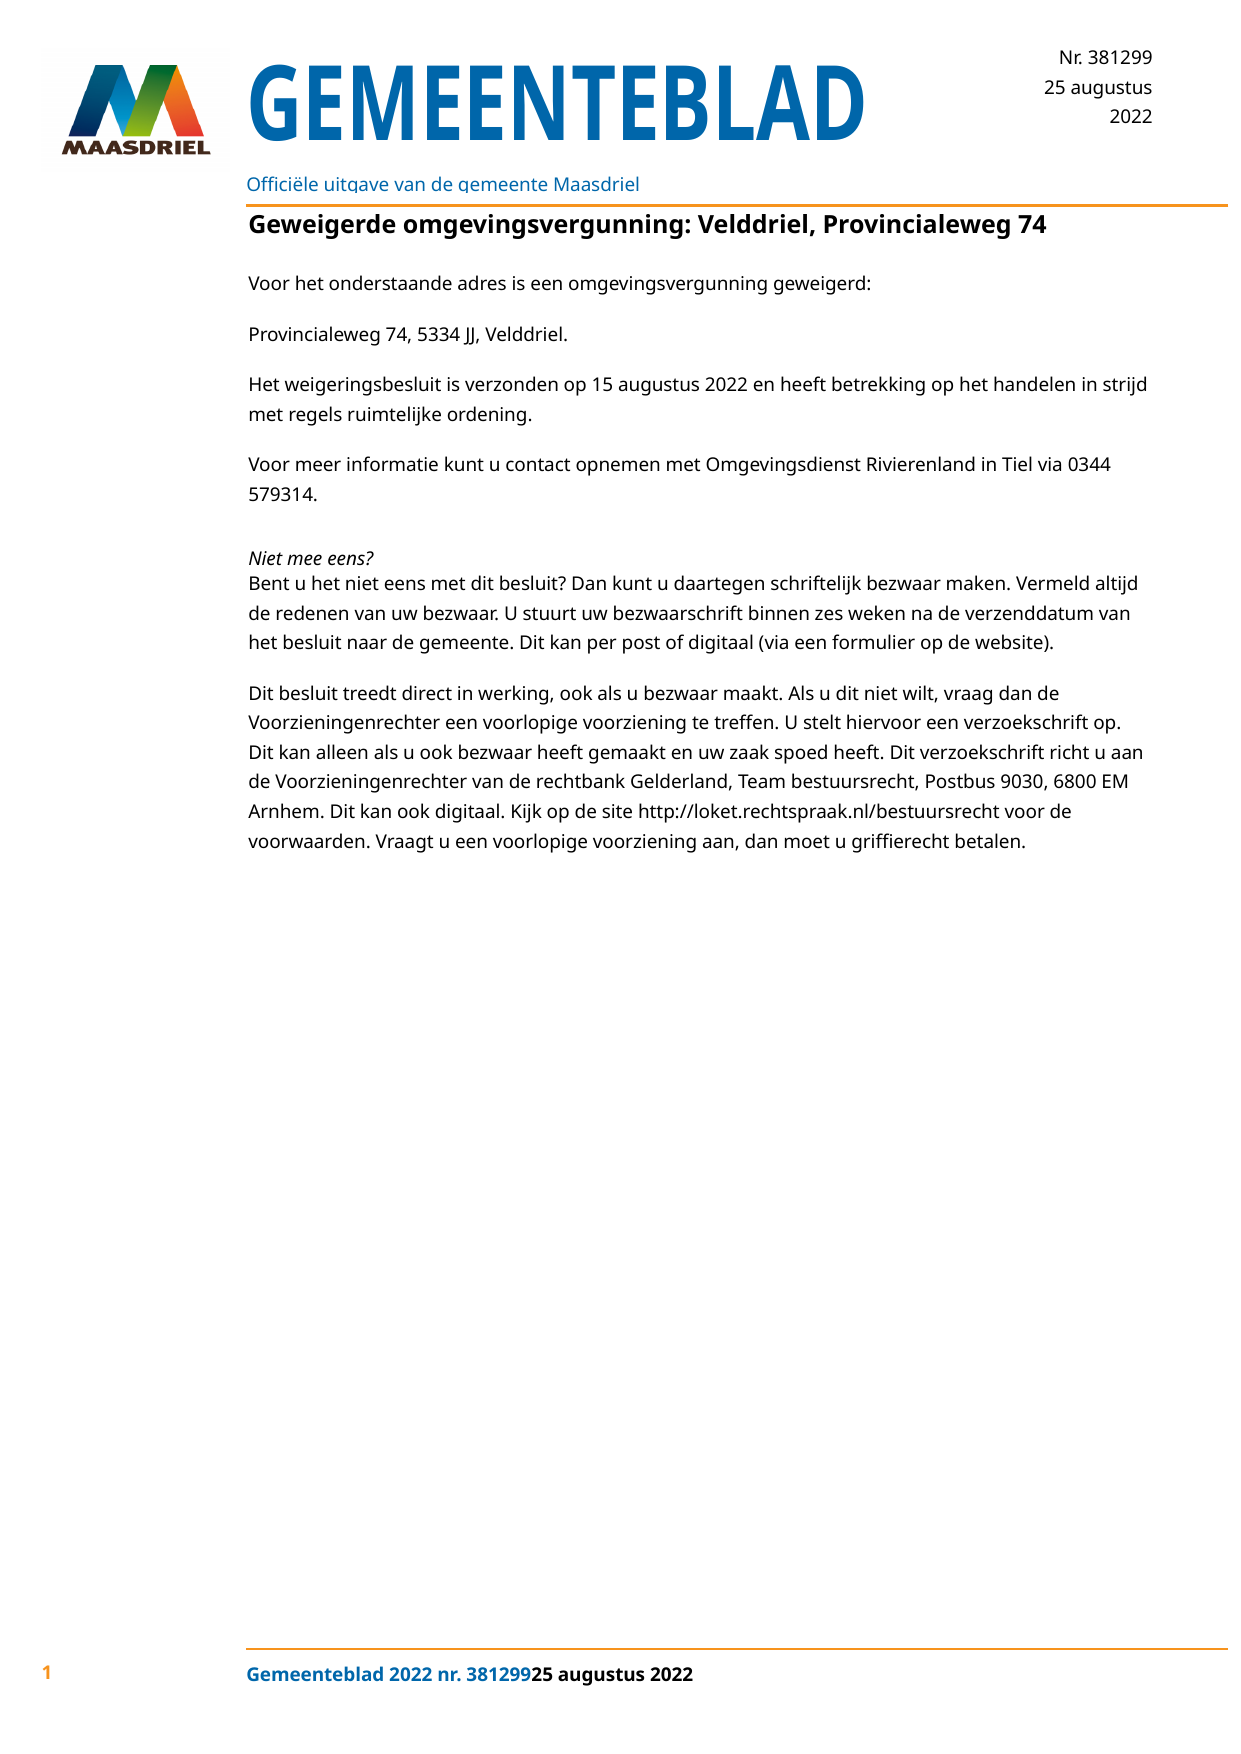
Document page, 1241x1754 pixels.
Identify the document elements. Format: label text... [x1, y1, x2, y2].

text Voor het onderstaande adres is een omgevingsvergunning geweigerd: [248, 270, 1152, 296]
text Voor meer informatie kunt u contact opnemen met Omgevingsdienst Rivierenland in Tiel via 0344 579314. [248, 451, 1152, 506]
text Dit besluit treedt direct in werking, ook als u bezwaar maakt. Als u dit niet wilt, vraag dan de Voorzieningenrechter een voorlopige voorziening te treffen. U stelt hiervoor een verzoekschrift op. Dit kan alleen als u ook bezwaar heeft gemaakt en uw zaak spoed heeft. Dit verzoekschrift richt u aan de Voorzieningenrechter van de rechtbank Gelderland, Team bestuursrecht, Postbus 9030, 6800 EM Arnhem. Dit kan ook digitaal. Kijk op de site http://loket.rechtspraak.nl/bestuursrecht voor de voorwaarden. Vraagt u een voorlopige voorziening aan, dan moet u griffierecht betalen. [248, 680, 1152, 854]
text Geweigerde omgevingsvergunning: Velddriel, Provincialeweg 74 [248, 207, 1152, 241]
text Bent u het niet eens met dit besluit? Dan kunt u daartegen schriftelijk bezwaar maken. Vermeld altijd de redenen van uw bezwaar. U stuurt uw bezwaarschrift binnen zes weken na de verzenddatum van het besluit naar de gemeente. Dit kan per post of digitaal (via een formulier op de website). [248, 570, 1152, 655]
text Het weigeringsbesluit is verzonden op 15 augustus 2022 en heeft betrekking op het handelen in strijd met regels ruimtelijke ordening. [248, 371, 1152, 426]
text Provincialeweg 74, 5334 JJ, Velddriel. [248, 321, 1152, 346]
picture [41, 47, 231, 172]
text Niet mee eens? [248, 545, 1152, 570]
